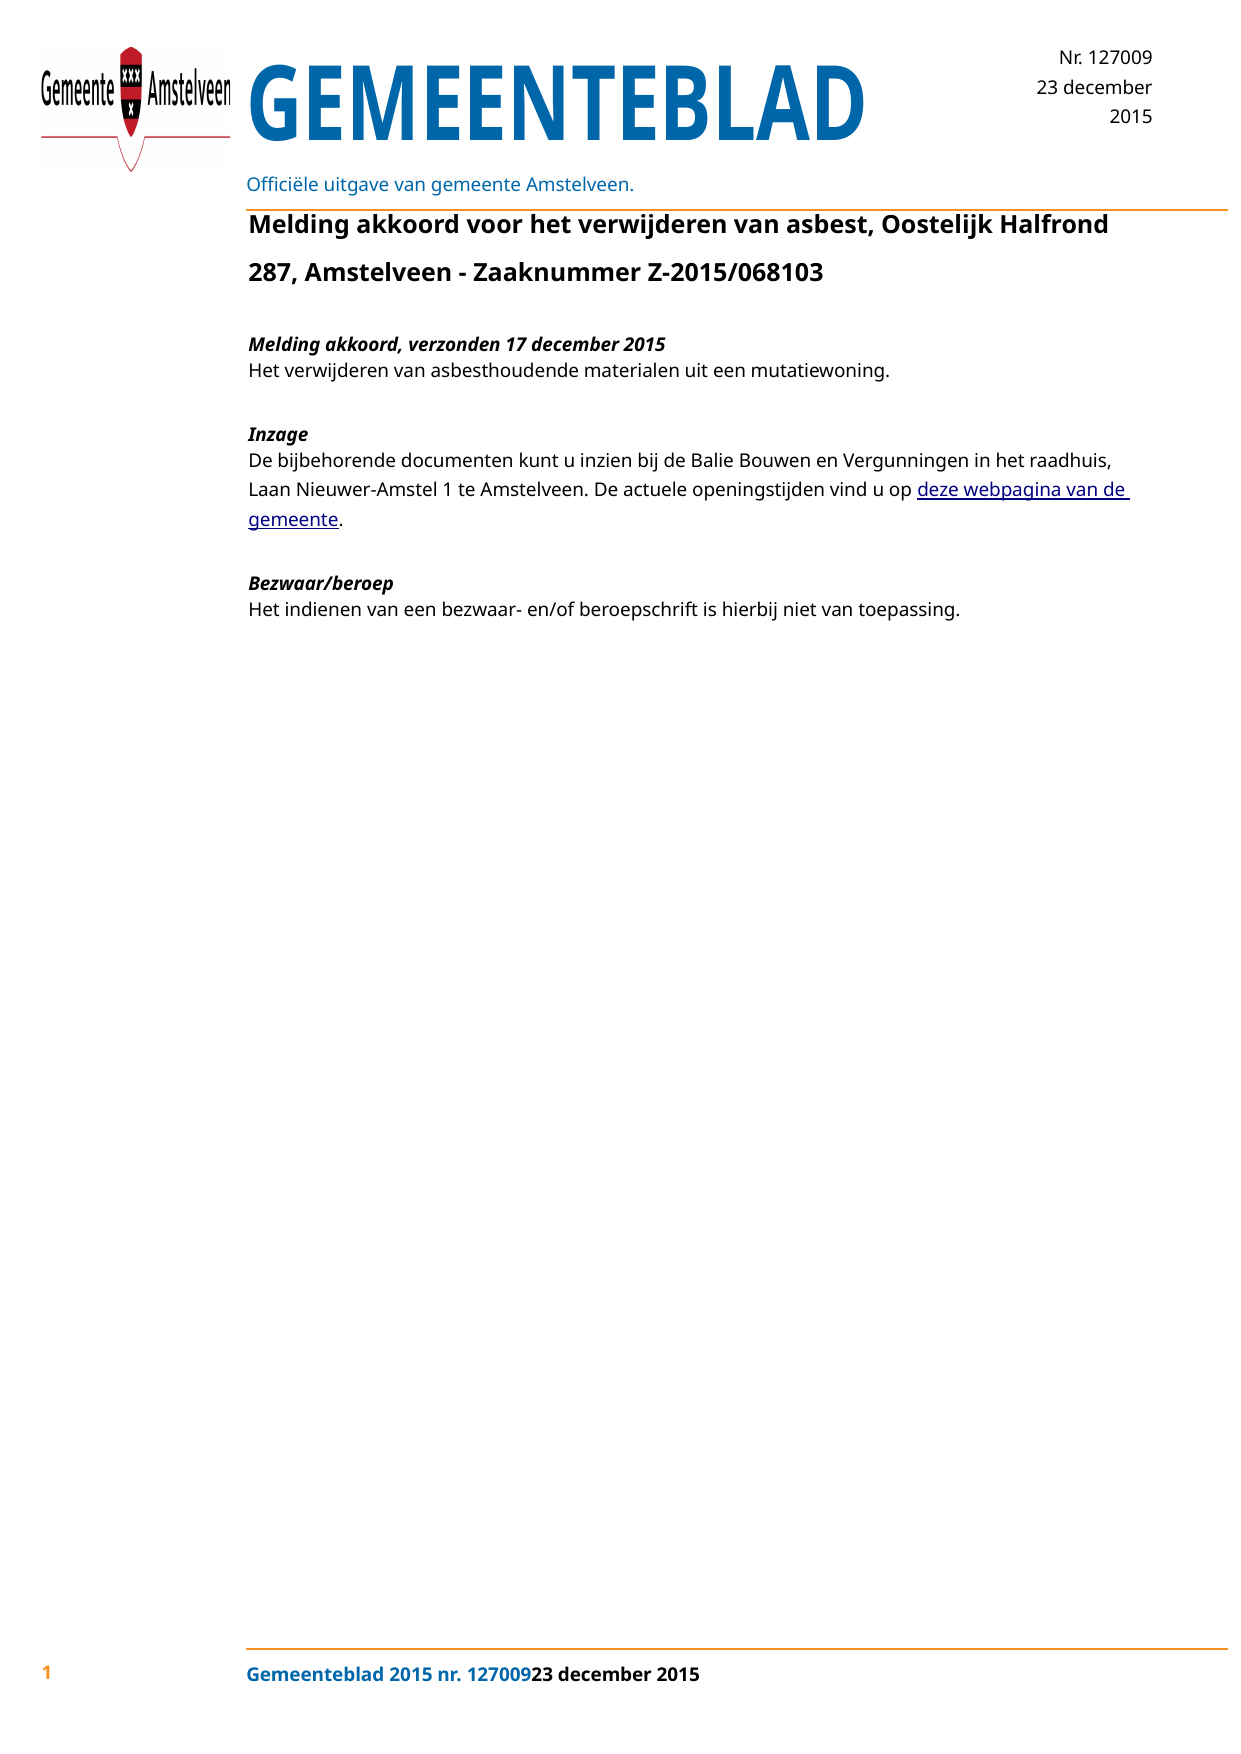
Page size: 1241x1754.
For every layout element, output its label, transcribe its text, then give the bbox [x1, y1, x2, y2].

text Het indienen van een bezwaar- en/of beroepschrift is hierbij niet van toepassing. [248, 596, 1152, 621]
text Bezwaar/beroep [248, 570, 1152, 596]
picture [41, 47, 231, 172]
text Melding akkoord voor het verwijderen van asbest, Oostelijk Halfrond 287, Amstelveen - Zaaknummer Z-2015/068103 [248, 211, 1152, 288]
text Melding akkoord, verzonden 17 december 2015 [248, 331, 1152, 357]
text De bijbehorende documenten kunt u inzien bij de Balie Bouwen en Vergunningen in het raadhuis, Laan Nieuwer-Amstel 1 te Amstelveen. De actuele openingstijden vind u op deze webpagina van de gemeente. [248, 447, 1152, 532]
text Inzage [248, 421, 1152, 447]
text Het verwijderen van asbesthoudende materialen uit een mutatiewoning. [248, 357, 1152, 383]
